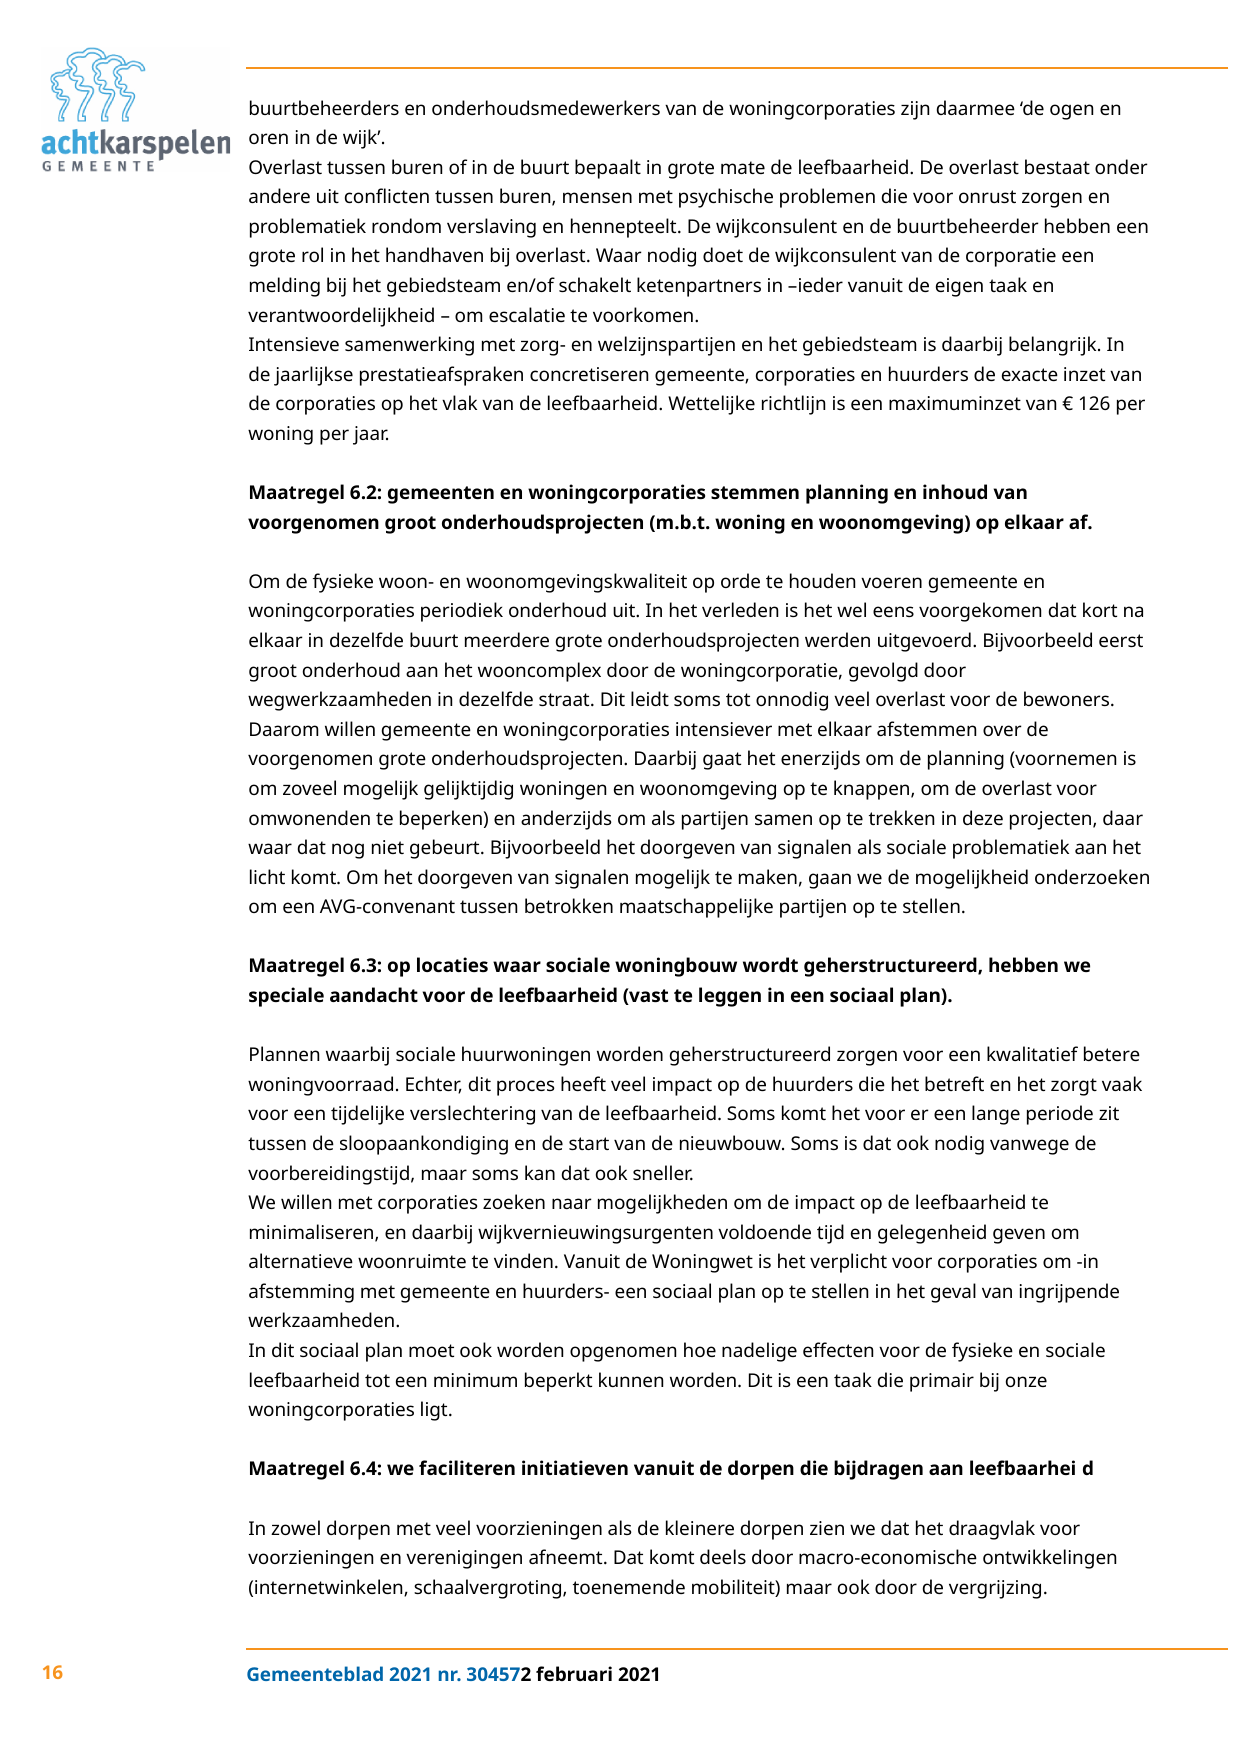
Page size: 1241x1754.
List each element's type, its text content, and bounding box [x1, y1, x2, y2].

picture [41, 47, 231, 172]
text In dit sociaal plan moet ook worden opgenomen hoe nadelige effecten voor de fysieke en sociale leefbaarheid tot een minimum beperkt kunnen worden. Dit is een taak die primair bij onze woningcorporaties ligt. [248, 1337, 1152, 1422]
text Maatregel 6.2: gemeenten en woningcorporaties stemmen planning en inhoud van voorgenomen groot onderhoudsprojecten (m.b.t. woning en woonomgeving) op elkaar af. [248, 479, 1152, 535]
text We willen met corporaties zoeken naar mogelijkheden om de impact op de leefbaarheid te minimaliseren, en daarbij wijkvernieuwingsurgenten voldoende tijd en gelegenheid geven om alternatieve woonruimte te vinden. Vanuit de Woningwet is het verplicht voor corporaties om -in afstemming met gemeente en huurders- een sociaal plan op te stellen in het geval van ingrijpende werkzaamheden. [248, 1189, 1152, 1333]
text Om de fysieke woon- en woonomgevingskwaliteit op orde te houden voeren gemeente en woningcorporaties periodiek onderhoud uit. In het verleden is het wel eens voorgekomen dat kort na elkaar in dezelfde buurt meerdere grote onderhoudsprojecten werden uitgevoerd. Bijvoorbeeld eerst groot onderhoud aan het wooncomplex door de woningcorporatie, gevolgd door wegwerkzaamheden in dezelfde straat. Dit leidt soms tot onnodig veel overlast voor de bewoners. Daarom willen gemeente en woningcorporaties intensiever met elkaar afstemmen over de voorgenomen grote onderhoudsprojecten. Daarbij gaat het enerzijds om de planning (voornemen is om zoveel mogelijk gelijktijdig woningen en woonomgeving op te knappen, om de overlast voor omwonenden te beperken) en anderzijds om als partijen samen op te trekken in deze projecten, daar waar dat nog niet gebeurt. Bijvoorbeeld het doorgeven van signalen als sociale problematiek aan het licht komt. Om het doorgeven van signalen mogelijk te maken, gaan we de mogelijkheid onderzoeken om een AVG-convenant tussen betrokken maatschappelijke partijen op te stellen. [248, 568, 1152, 919]
text In zowel dorpen met veel voorzieningen als de kleinere dorpen zien we dat het draagvlak voor voorzieningen en verenigingen afneemt. Dat komt deels door macro-economische ontwikkelingen (internetwinkelen, schaalvergroting, toenemende mobiliteit) maar ook door de vergrijzing. [248, 1515, 1152, 1600]
text Overlast tussen buren of in de buurt bepaalt in grote mate de leefbaarheid. De overlast bestaat onder andere uit conflicten tussen buren, mensen met psychische problemen die voor onrust zorgen en problematiek rondom verslaving en hennepteelt. De wijkconsulent en de buurtbeheerder hebben een grote rol in het handhaven bij overlast. Waar nodig doet de wijkconsulent van de corporatie een melding bij het gebiedsteam en/of schakelt ketenpartners in –ieder vanuit de eigen taak en verantwoordelijkheid – om escalatie te voorkomen. [248, 154, 1152, 328]
text buurtbeheerders en onderhoudsmedewerkers van de woningcorporaties zijn daarmee ‘de ogen en oren in de wijk’. [248, 95, 1152, 150]
text Maatregel 6.3: op locaties waar sociale woningbouw wordt geherstructureerd, hebben we speciale aandacht voor de leefbaarheid (vast te leggen in een sociaal plan). [248, 953, 1152, 1008]
text Intensieve samenwerking met zorg- en welzijnspartijen en het gebiedsteam is daarbij belangrijk. In de jaarlijkse prestatieafspraken concretiseren gemeente, corporaties en huurders de exacte inzet van de corporaties op het vlak van de leefbaarheid. Wettelijke richtlijn is een maximuminzet van € 126 per woning per jaar. [248, 331, 1152, 446]
text Maatregel 6.4: we faciliteren initiatieven vanuit de dorpen die bijdragen aan leefbaarhei d [248, 1456, 1152, 1481]
text Plannen waarbij sociale huurwoningen worden geherstructureerd zorgen voor een kwalitatief betere woningvoorraad. Echter, dit proces heeft veel impact op de huurders die het betreft en het zorgt vaak voor een tijdelijke verslechtering van de leefbaarheid. Soms komt het voor er een lange periode zit tussen de sloopaankondiging en de start van de nieuwbouw. Soms is dat ook nodig vanwege de voorbereidingstijd, maar soms kan dat ook sneller. [248, 1041, 1152, 1186]
